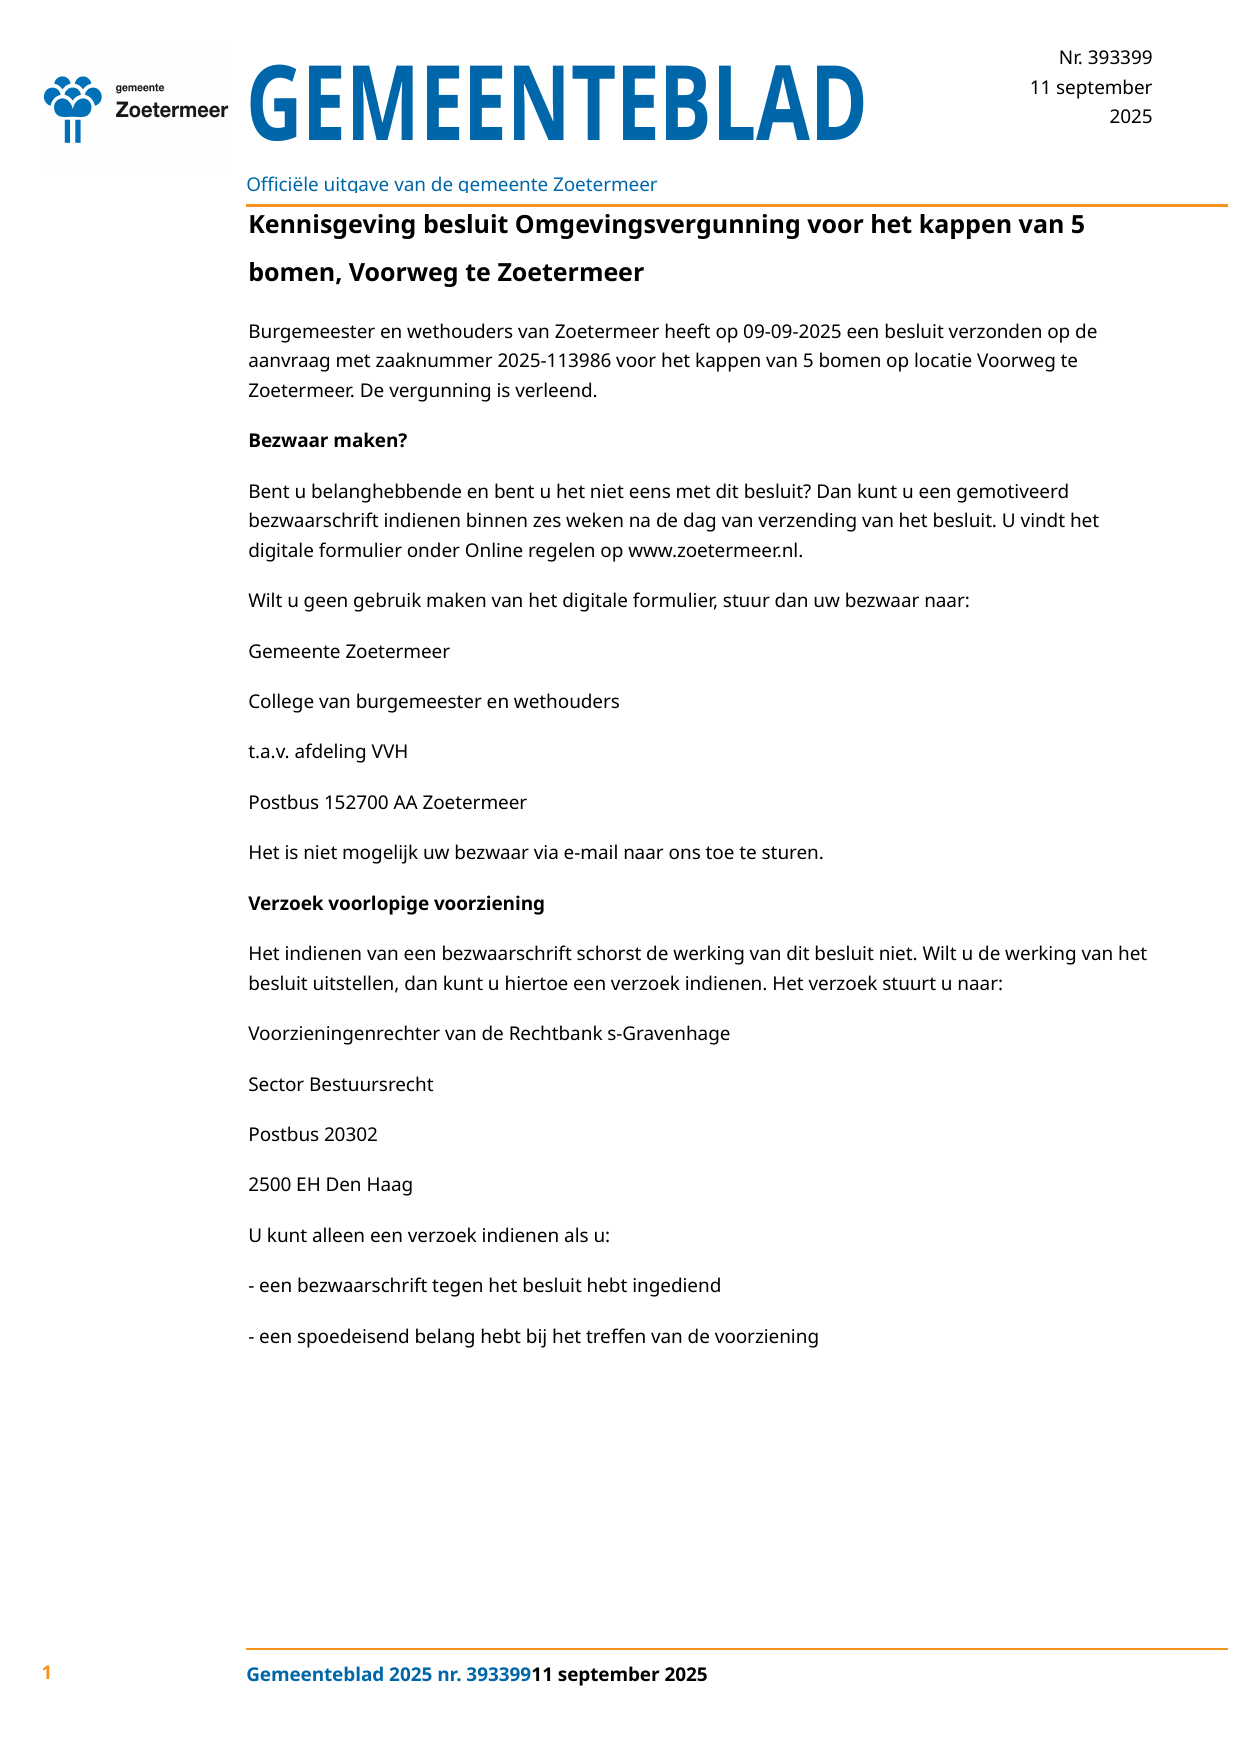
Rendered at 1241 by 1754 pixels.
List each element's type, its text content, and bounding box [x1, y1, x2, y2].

text Het indienen van een bezwaarschrift schorst de werking van dit besluit niet. Wilt u de werking van het besluit uitstellen, dan kunt u hiertoe een verzoek indienen. Het verzoek stuurt u naar: [248, 940, 1152, 996]
text Sector Bestuursrecht [248, 1071, 1152, 1097]
text t.a.v. afdeling VVH [248, 739, 1152, 764]
text - een spoedeisend belang hebt bij het treffen van de voorziening [248, 1323, 1152, 1349]
text College van burgemeester en wethouders [248, 688, 1152, 714]
text Postbus 20302 [248, 1121, 1152, 1147]
text 2500 EH Den Haag [248, 1172, 1152, 1197]
text Verzoek voorlopige voorziening [248, 890, 1152, 916]
text Het is niet mogelijk uw bezwaar via e-mail naar ons toe te sturen. [248, 839, 1152, 865]
text Wilt u geen gebruik maken van het digitale formulier, stuur dan uw bezwaar naar: [248, 587, 1152, 613]
text U kunt alleen een verzoek indienen als u: [248, 1222, 1152, 1248]
text Burgemeester en wethouders van Zoetermeer heeft op 09-09-2025 een besluit verzonden op de aanvraag met zaaknummer 2025-113986 voor het kappen van 5 bomen op locatie Voorweg te Zoetermeer. De vergunning is verleend. [248, 318, 1152, 403]
text Voorzieningenrechter van de Rechtbank s-Gravenhage [248, 1020, 1152, 1046]
text - een bezwaarschrift tegen het besluit hebt ingediend [248, 1272, 1152, 1298]
picture [41, 47, 231, 172]
text Bezwaar maken? [248, 427, 1152, 453]
text Postbus 152700 AA Zoetermeer [248, 789, 1152, 815]
text Gemeente Zoetermeer [248, 638, 1152, 664]
text Bent u belanghebbende en bent u het niet eens met dit besluit? Dan kunt u een gemotiveerd bezwaarschrift indienen binnen zes weken na de dag van verzending van het besluit. U vindt het digitale formulier onder Online regelen op www.zoetermeer.nl. [248, 478, 1152, 563]
text Kennisgeving besluit Omgevingsvergunning voor het kappen van 5 bomen, Voorweg te Zoetermeer [248, 207, 1152, 288]
